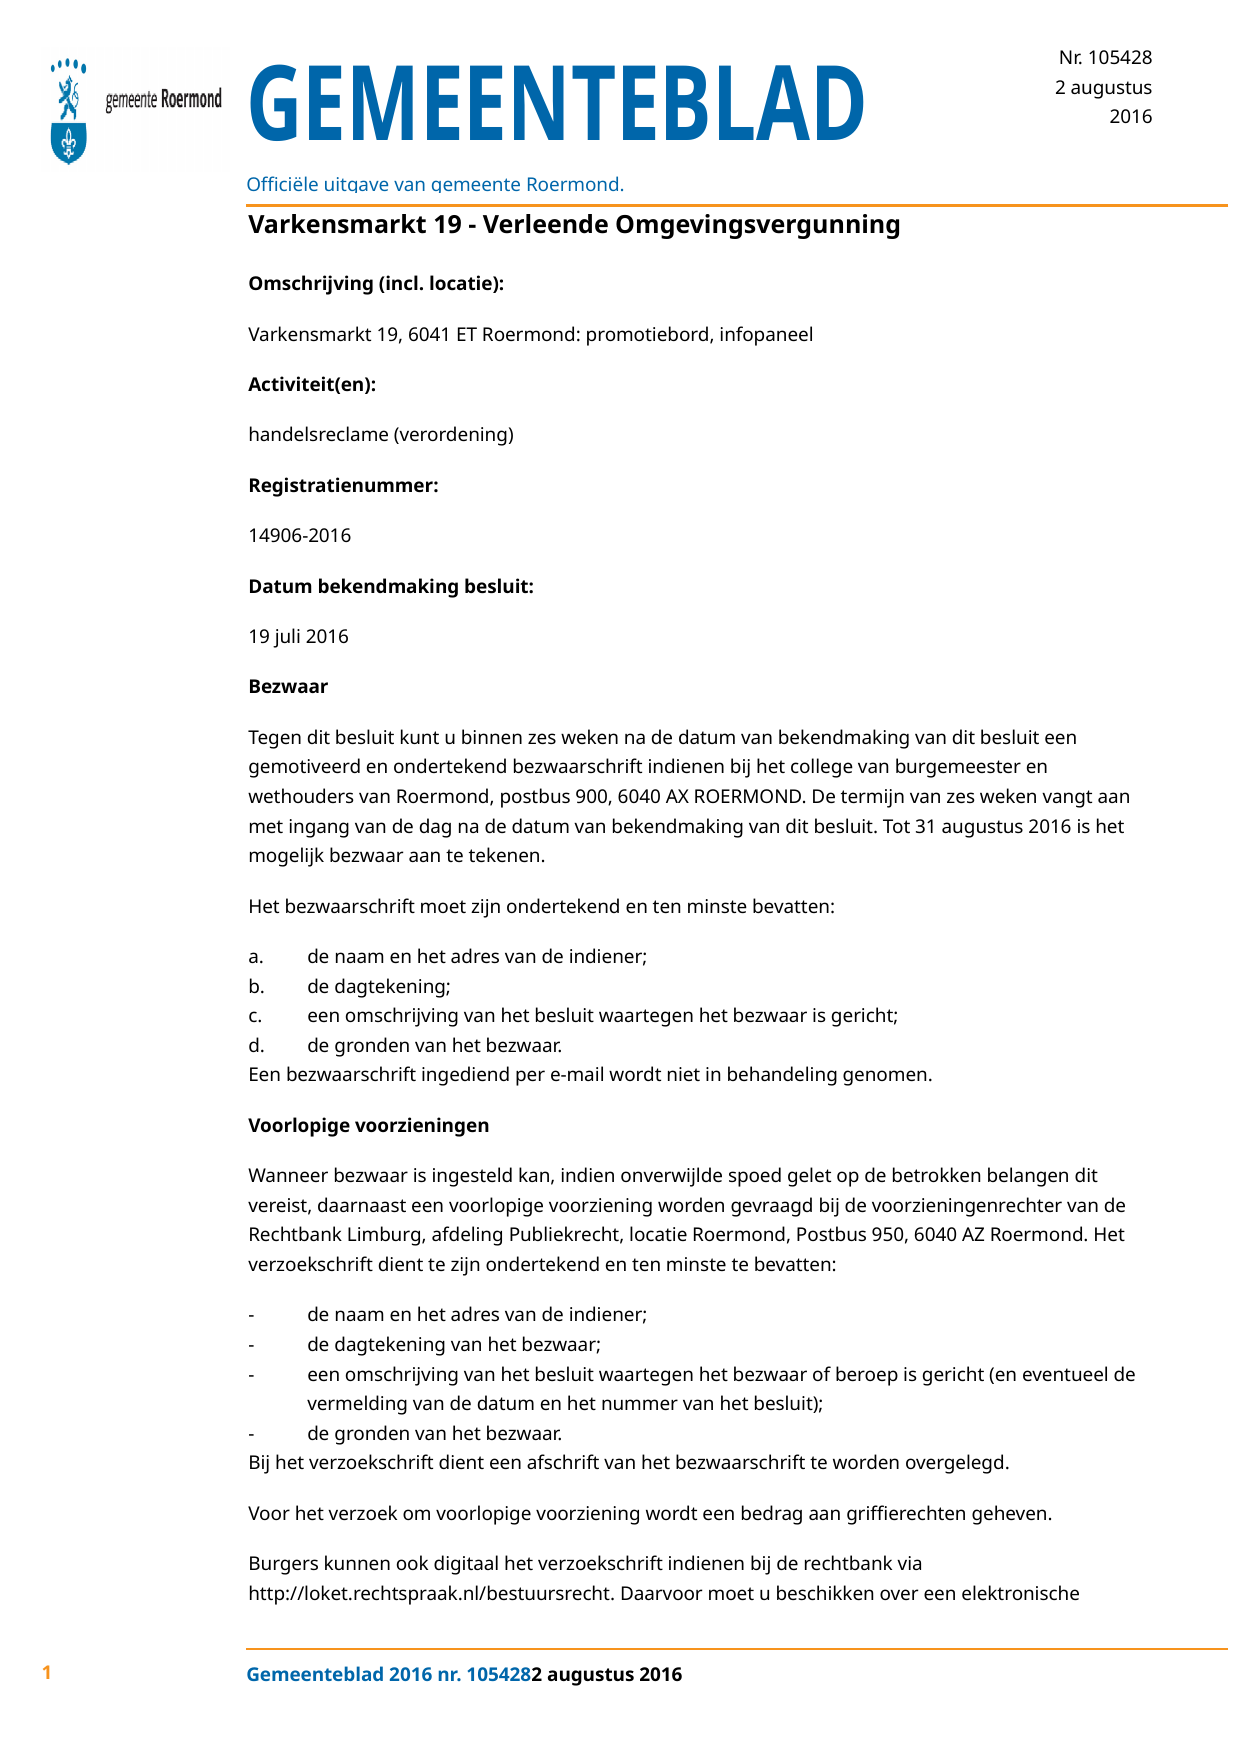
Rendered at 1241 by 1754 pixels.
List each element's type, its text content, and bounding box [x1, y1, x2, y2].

list de gronden van het bezwaar. [248, 1420, 1152, 1446]
list de dagtekening van het bezwaar; [248, 1331, 1152, 1357]
text Varkensmarkt 19 - Verleende Omgevingsvergunning [248, 207, 1152, 241]
text Voor het verzoek om voorlopige voorziening wordt een bedrag aan griffierechten geheven. [248, 1500, 1152, 1526]
picture [41, 47, 231, 172]
list de naam en het adres van de indiener; [248, 943, 1152, 969]
text 19 juli 2016 [248, 623, 1152, 649]
list een omschrijving van het besluit waartegen het bezwaar is gericht; [248, 1002, 1152, 1028]
text Registratienummer: [248, 472, 1152, 498]
text Bezwaar [248, 674, 1152, 699]
text Voorlopige voorzieningen [248, 1112, 1152, 1138]
text 14906-2016 [248, 522, 1152, 548]
text Datum bekendmaking besluit: [248, 573, 1152, 598]
text handelsreclame (verordening) [248, 422, 1152, 447]
text Tegen dit besluit kunt u binnen zes weken na de datum van bekendmaking van dit besluit een gemotiveerd en ondertekend bezwaarschrift indienen bij het college van burgemeester en wethouders van Roermond, postbus 900, 6040 AX ROERMOND. De termijn van zes weken vangt aan met ingang van de dag na de datum van bekendmaking van dit besluit. Tot 31 augustus 2016 is het mogelijk bezwaar aan te tekenen. [248, 724, 1152, 868]
list een omschrijving van het besluit waartegen het bezwaar of beroep is gericht (en eventueel de vermelding van de datum en het nummer van het besluit); [248, 1361, 1152, 1416]
text Omschrijving (incl. locatie): [248, 270, 1152, 296]
list de dagtekening; [248, 973, 1152, 998]
text Het bezwaarschrift moet zijn ondertekend en ten minste bevatten: [248, 893, 1152, 918]
text Een bezwaarschrift ingediend per e-mail wordt niet in behandeling genomen. [248, 1062, 1152, 1087]
list de naam en het adres van de indiener; [248, 1302, 1152, 1327]
text Varkensmarkt 19, 6041 ET Roermond: promotiebord, infopaneel [248, 321, 1152, 346]
text Activiteit(en): [248, 371, 1152, 397]
text Bij het verzoekschrift dient een afschrift van het bezwaarschrift te worden overgelegd. [248, 1449, 1152, 1475]
list de gronden van het bezwaar. [248, 1032, 1152, 1058]
text Burgers kunnen ook digitaal het verzoekschrift indienen bij de rechtbank via http://loket.rechtspraak.nl/bestuursrecht. Daarvoor moet u beschikken over een elektronische [248, 1550, 1152, 1606]
text Wanneer bezwaar is ingesteld kan, indien onverwijlde spoed gelet op de betrokken belangen dit vereist, daarnaast een voorlopige voorziening worden gevraagd bij de voorzieningenrechter van de Rechtbank Limburg, afdeling Publiekrecht, locatie Roermond, Postbus 950, 6040 AZ Roermond. Het verzoekschrift dient te zijn ondertekend en ten minste te bevatten: [248, 1162, 1152, 1277]
